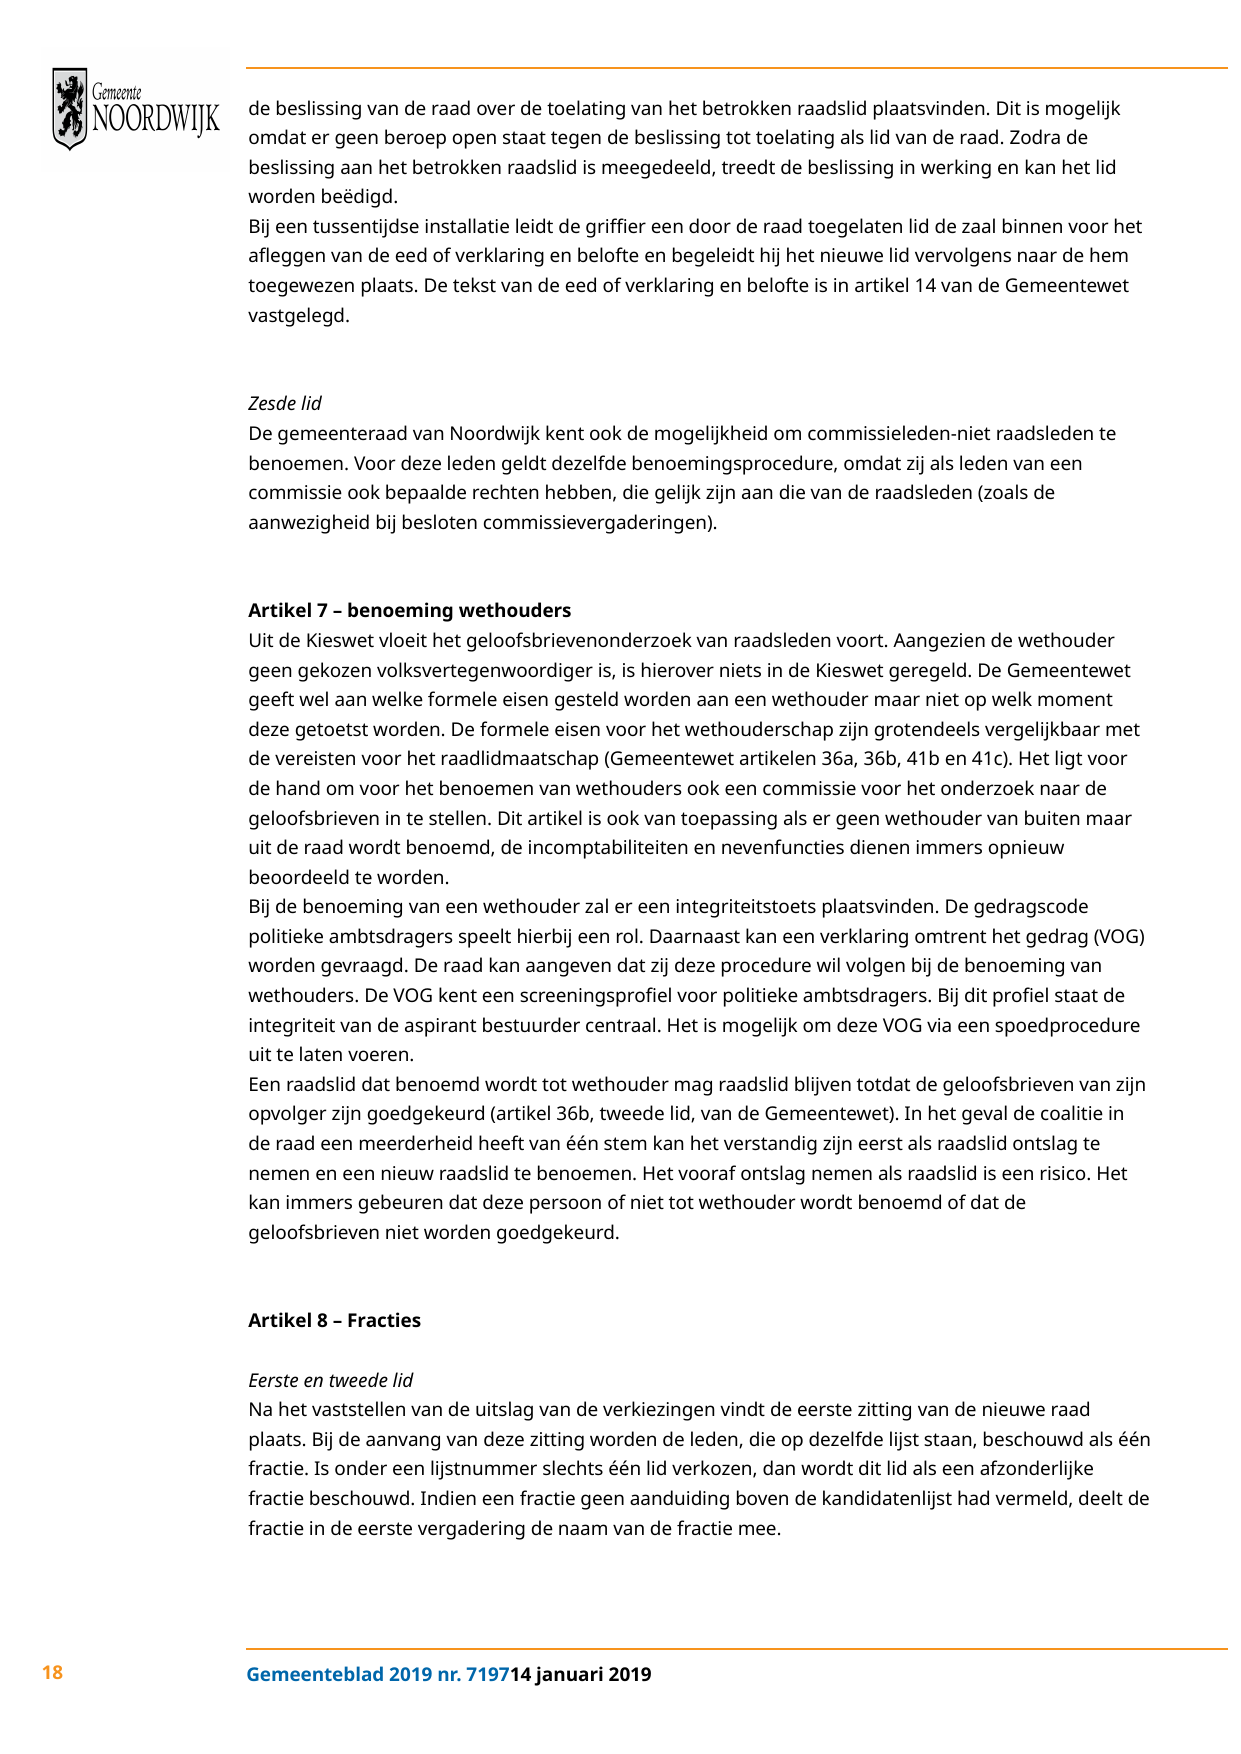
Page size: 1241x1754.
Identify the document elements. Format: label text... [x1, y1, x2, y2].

text Eerste en tweede lid [248, 1367, 1152, 1393]
text Na het vaststellen van de uitslag van de verkiezingen vindt de eerste zitting van de nieuwe raad plaats. Bij de aanvang van deze zitting worden de leden, die op dezelfde lijst staan, beschouwd als één fractie. Is onder een lijstnummer slechts één lid verkozen, dan wordt dit lid als een afzonderlijke fractie beschouwd. Indien een fractie geen aanduiding boven de kandidatenlijst had vermeld, deelt de fractie in de eerste vergadering de naam van de fractie mee. [248, 1396, 1152, 1541]
text Zesde lid [248, 391, 1152, 416]
text Artikel 7 – benoeming wethouders [248, 598, 1152, 623]
picture [41, 47, 231, 172]
text Bij de benoeming van een wethouder zal er een integriteitstoets plaatsvinden. De gedragscode politieke ambtsdragers speelt hierbij een rol. Daarnaast kan een verklaring omtrent het gedrag (VOG) worden gevraagd. De raad kan aangeven dat zij deze procedure wil volgen bij de benoeming van wethouders. De VOG kent een screeningsprofiel voor politieke ambtsdragers. Bij dit profiel staat de integriteit van de aspirant bestuurder centraal. Het is mogelijk om deze VOG via een spoedprocedure uit te laten voeren. [248, 893, 1152, 1067]
text De gemeenteraad van Noordwijk kent ook de mogelijkheid om commissieleden-niet raadsleden te benoemen. Voor deze leden geldt dezelfde benoemingsprocedure, omdat zij als leden van een commissie ook bepaalde rechten hebben, die gelijk zijn aan die van de raadsleden (zoals de aanwezigheid bij besloten commissievergaderingen). [248, 420, 1152, 535]
text Een raadslid dat benoemd wordt tot wethouder mag raadslid blijven totdat de geloofsbrieven van zijn opvolger zijn goedgekeurd (artikel 36b, tweede lid, van de Gemeentewet). In het geval de coalitie in de raad een meerderheid heeft van één stem kan het verstandig zijn eerst als raadslid ontslag te nemen en een nieuw raadslid te benoemen. Het vooraf ontslag nemen als raadslid is een risico. Het kan immers gebeuren dat deze persoon of niet tot wethouder wordt benoemd of dat de geloofsbrieven niet worden goedgekeurd. [248, 1071, 1152, 1245]
text Uit de Kieswet vloeit het geloofsbrievenonderzoek van raadsleden voort. Aangezien de wethouder geen gekozen volksvertegenwoordiger is, is hierover niets in de Kieswet geregeld. De Gemeentewet geeft wel aan welke formele eisen gesteld worden aan een wethouder maar niet op welk moment deze getoetst worden. De formele eisen voor het wethouderschap zijn grotendeels vergelijkbaar met de vereisten voor het raadlidmaatschap (Gemeentewet artikelen 36a, 36b, 41b en 41c). Het ligt voor de hand om voor het benoemen van wethouders ook een commissie voor het onderzoek naar de geloofsbrieven in te stellen. Dit artikel is ook van toepassing als er geen wethouder van buiten maar uit de raad wordt benoemd, de incomptabiliteiten en nevenfuncties dienen immers opnieuw beoordeeld te worden. [248, 627, 1152, 890]
text Artikel 8 – Fracties [248, 1308, 1152, 1333]
text de beslissing van de raad over de toelating van het betrokken raadslid plaatsvinden. Dit is mogelijk omdat er geen beroep open staat tegen de beslissing tot toelating als lid van de raad. Zodra de beslissing aan het betrokken raadslid is meegedeeld, treedt de beslissing in werking en kan het lid worden beëdigd. [248, 95, 1152, 209]
text Bij een tussentijdse installatie leidt de griffier een door de raad toegelaten lid de zaal binnen voor het afleggen van de eed of verklaring en belofte en begeleidt hij het nieuwe lid vervolgens naar de hem toegewezen plaats. De tekst van de eed of verklaring en belofte is in artikel 14 van de Gemeentewet vastgelegd. [248, 213, 1152, 328]
